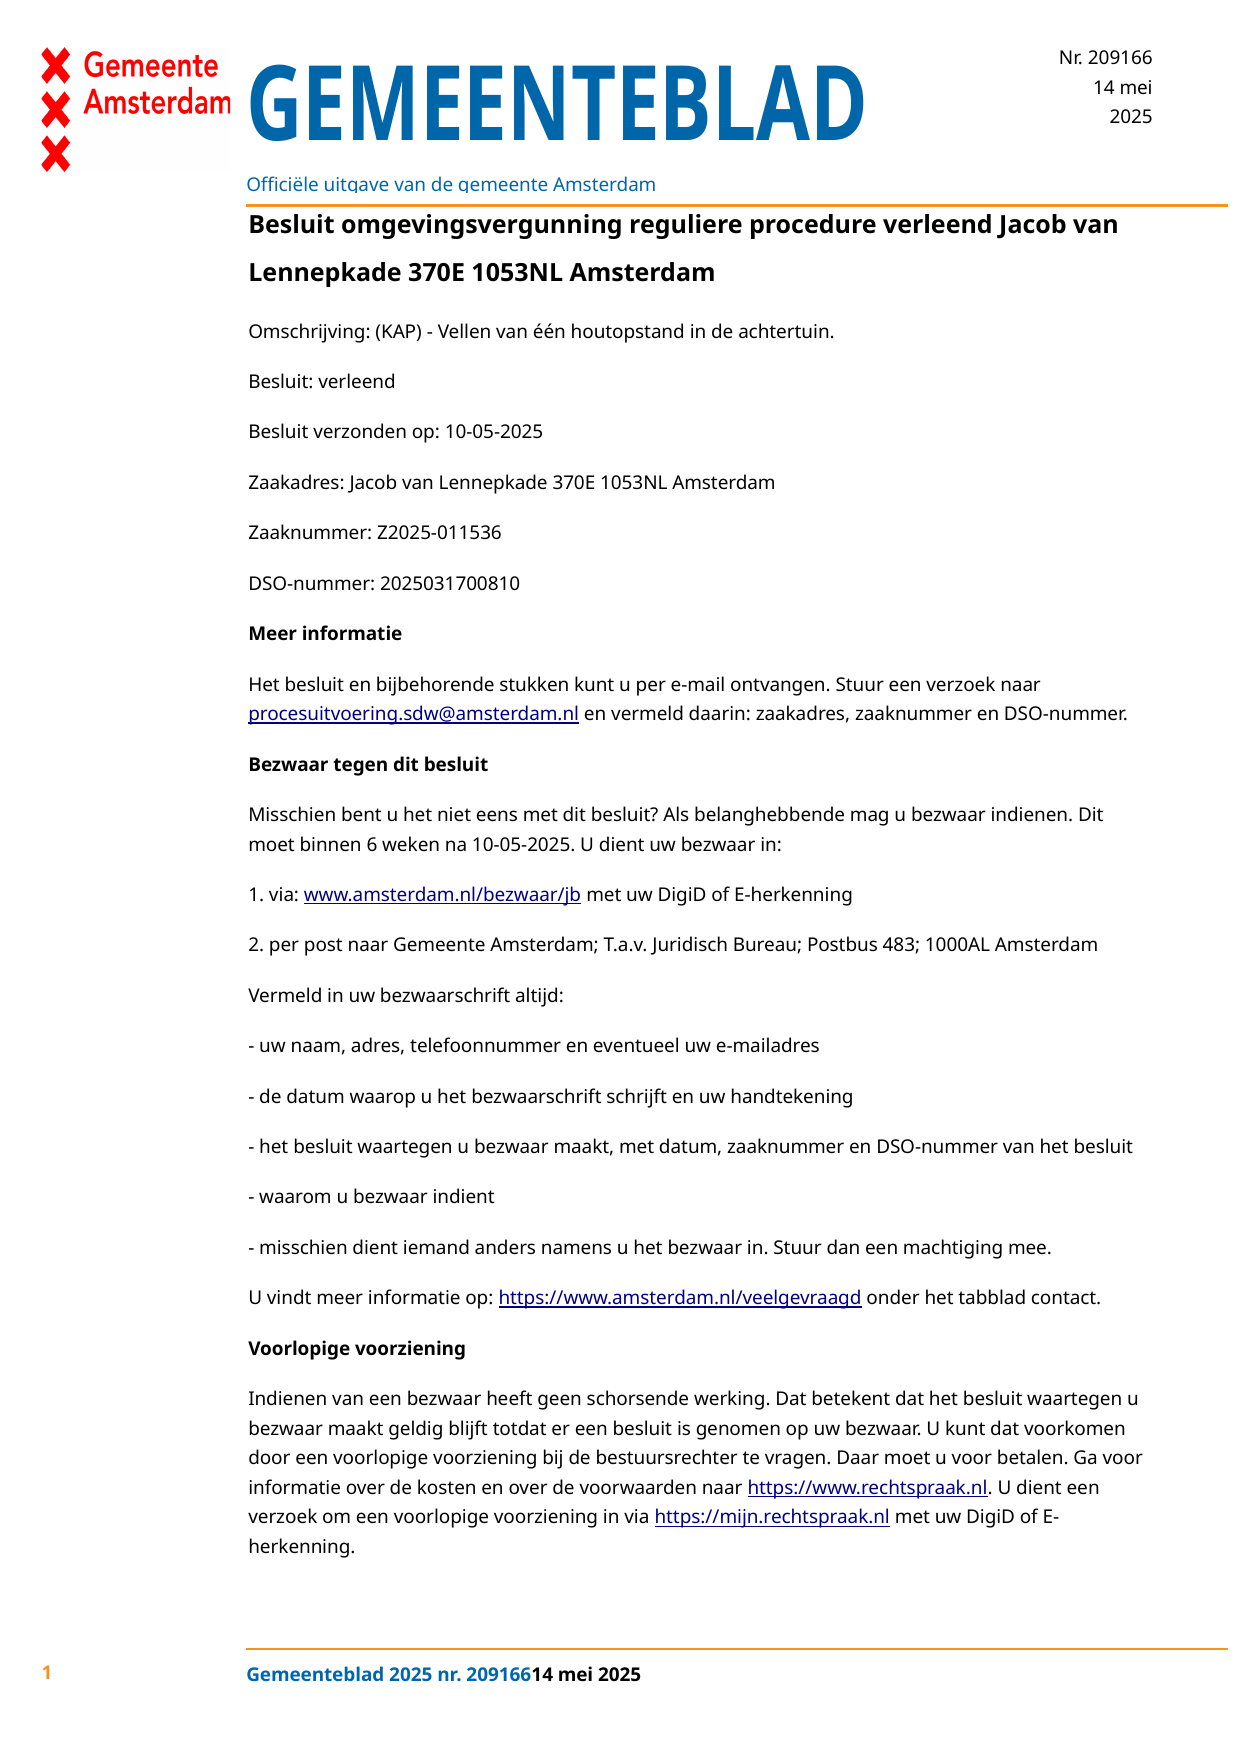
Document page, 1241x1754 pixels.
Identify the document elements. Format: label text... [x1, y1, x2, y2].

text Misschien bent u het niet eens met dit besluit? Als belanghebbende mag u bezwaar indienen. Dit moet binnen 6 weken na 10-05-2025. U dient uw bezwaar in: [248, 801, 1152, 857]
text 1. via: www.amsterdam.nl/bezwaar/jb met uw DigiD of E-herkenning [248, 881, 1152, 907]
text Besluit verzonden op: 10-05-2025 [248, 419, 1152, 444]
text - uw naam, adres, telefoonnummer en eventueel uw e-mailadres [248, 1032, 1152, 1058]
text - misschien dient iemand anders namens u het bezwaar in. Stuur dan een machtiging mee. [248, 1234, 1152, 1260]
text DSO-nummer: 2025031700810 [248, 570, 1152, 596]
text - het besluit waartegen u bezwaar maakt, met datum, zaaknummer en DSO-nummer van het besluit [248, 1133, 1152, 1159]
picture [41, 47, 231, 172]
text Omschrijving: (KAP) - Vellen van één houtopstand in de achtertuin. [248, 318, 1152, 344]
text Besluit omgevingsvergunning reguliere procedure verleend Jacob van Lennepkade 370E 1053NL Amsterdam [248, 207, 1152, 288]
text Het besluit en bijbehorende stukken kunt u per e-mail ontvangen. Stuur een verzoek naar procesuitvoering.sdw@amsterdam.nl en vermeld daarin: zaakadres, zaaknummer en DSO-nummer. [248, 671, 1152, 726]
text Vermeld in uw bezwaarschrift altijd: [248, 982, 1152, 1008]
text Bezwaar tegen dit besluit [248, 751, 1152, 777]
text Besluit: verleend [248, 368, 1152, 394]
text Meer informatie [248, 620, 1152, 646]
text Zaaknummer: Z2025-011536 [248, 519, 1152, 545]
text - waarom u bezwaar indient [248, 1184, 1152, 1209]
text 2. per post naar Gemeente Amsterdam; T.a.v. Juridisch Bureau; Postbus 483; 1000AL Amsterdam [248, 932, 1152, 957]
text Zaakadres: Jacob van Lennepkade 370E 1053NL Amsterdam [248, 469, 1152, 495]
text Indienen van een bezwaar heeft geen schorsende werking. Dat betekent dat het besluit waartegen u bezwaar maakt geldig blijft totdat er een besluit is genomen op uw bezwaar. U kunt dat voorkomen door een voorlopige voorziening bij de bestuursrechter te vragen. Daar moet u voor betalen. Ga voor informatie over de kosten en over de voorwaarden naar https://www.rechtspraak.nl. U dient een verzoek om een voorlopige voorziening in via https://mijn.rechtspraak.nl met uw DigiD of E-herkenning. [248, 1385, 1152, 1559]
text U vindt meer informatie op: https://www.amsterdam.nl/veelgevraagd onder het tabblad contact. [248, 1284, 1152, 1310]
text Voorlopige voorziening [248, 1335, 1152, 1361]
text - de datum waarop u het bezwaarschrift schrijft en uw handtekening [248, 1083, 1152, 1109]
